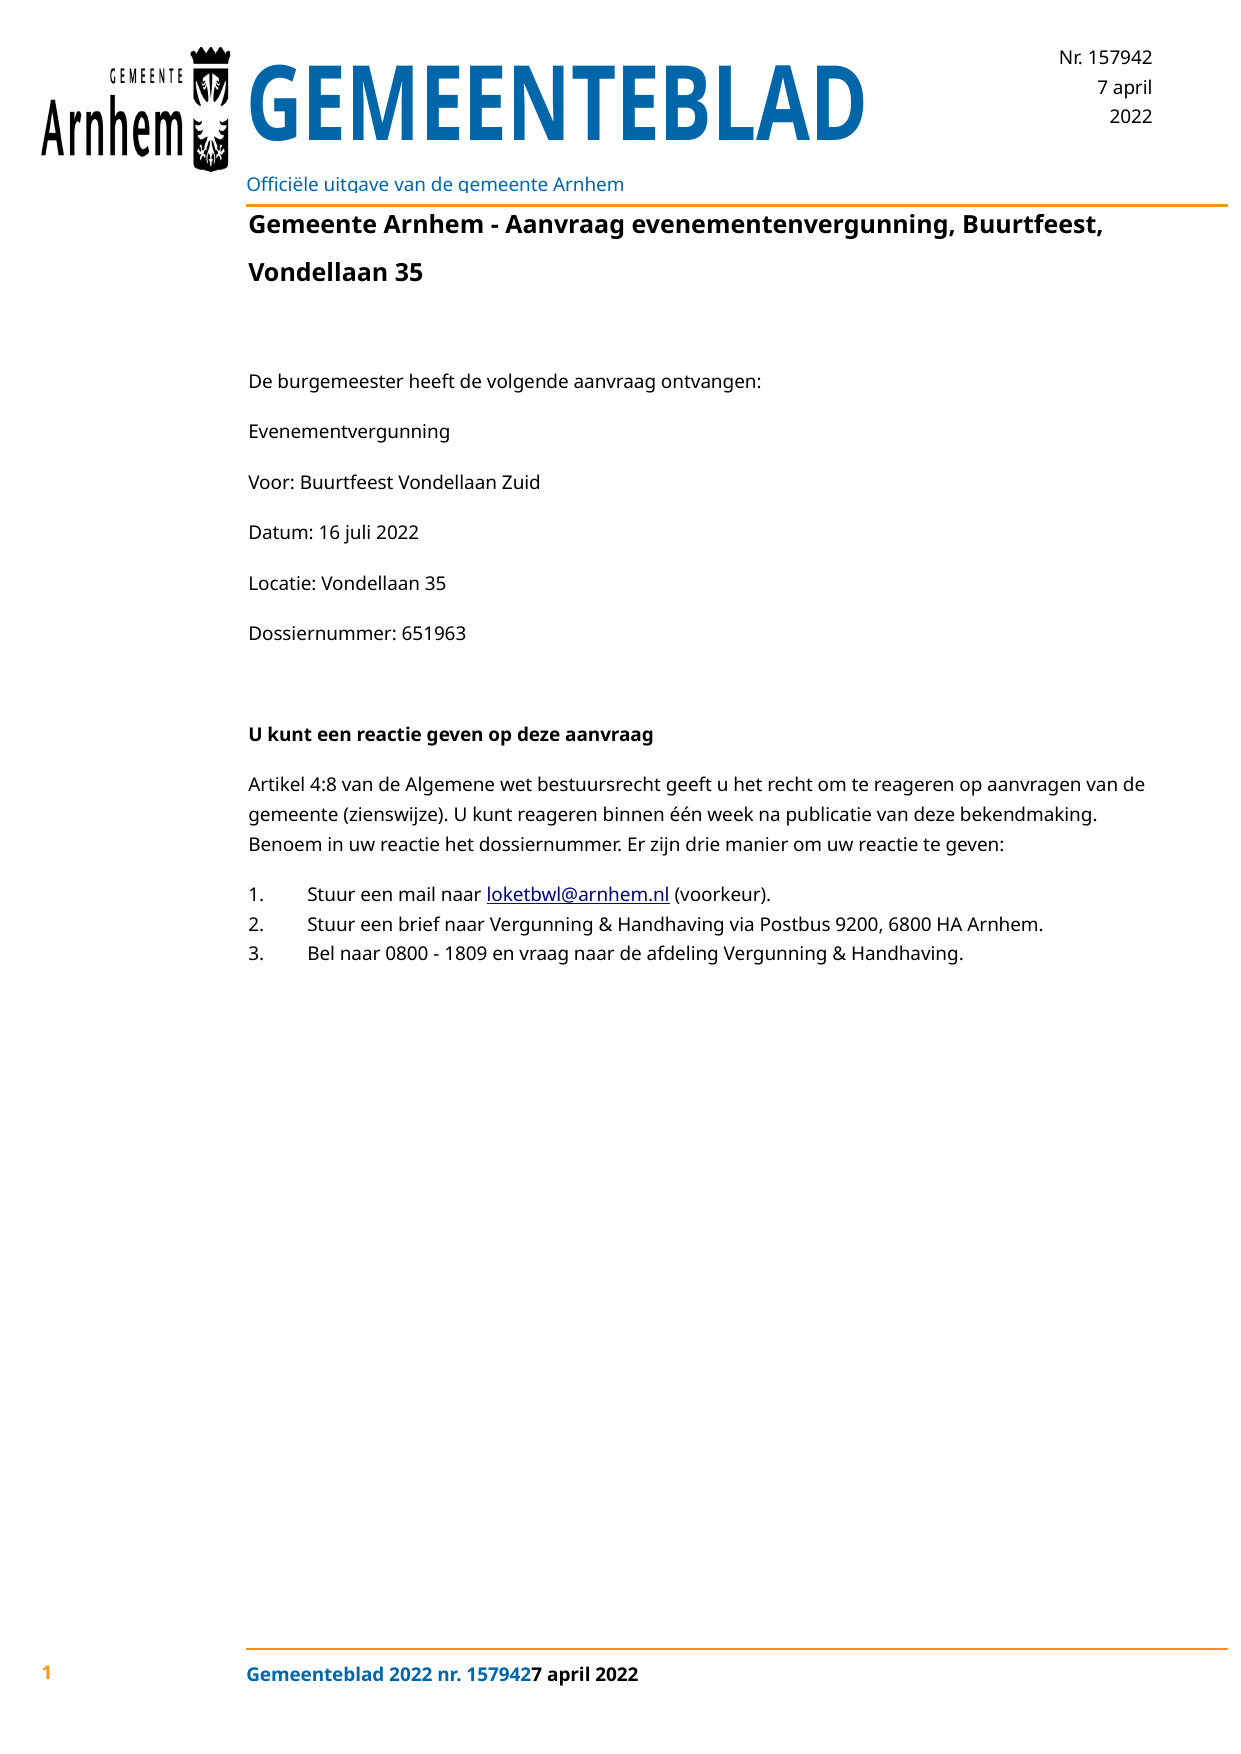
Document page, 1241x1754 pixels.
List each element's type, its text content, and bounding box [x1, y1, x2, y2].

picture [41, 47, 231, 172]
list Stuur een mail naar loketbwl@arnhem.nl (voorkeur). [248, 881, 1152, 907]
text Voor: Buurtfeest Vondellaan Zuid [248, 469, 1152, 495]
text Artikel 4:8 van de Algemene wet bestuursrecht geeft u het recht om te reageren op aanvragen van de gemeente (zienswijze). U kunt reageren binnen één week na publicatie van deze bekendmaking. Benoem in uw reactie het dossiernummer. Er zijn drie manier om uw reactie te geven: [248, 772, 1152, 857]
text Locatie: Vondellaan 35 [248, 570, 1152, 596]
list Stuur een brief naar Vergunning & Handhaving via Postbus 9200, 6800 HA Arnhem. [248, 911, 1152, 937]
text Evenementvergunning [248, 419, 1152, 444]
list Bel naar 0800 - 1809 en vraag naar de afdeling Vergunning & Handhaving. [248, 940, 1152, 966]
text U kunt een reactie geven op deze aanvraag [248, 721, 1152, 747]
text Dossiernummer: 651963 [248, 620, 1152, 646]
text Datum: 16 juli 2022 [248, 519, 1152, 545]
text De burgemeester heeft de volgende aanvraag ontvangen: [248, 368, 1152, 394]
text Gemeente Arnhem - Aanvraag evenementenvergunning, Buurtfeest, Vondellaan 35 [248, 207, 1152, 288]
